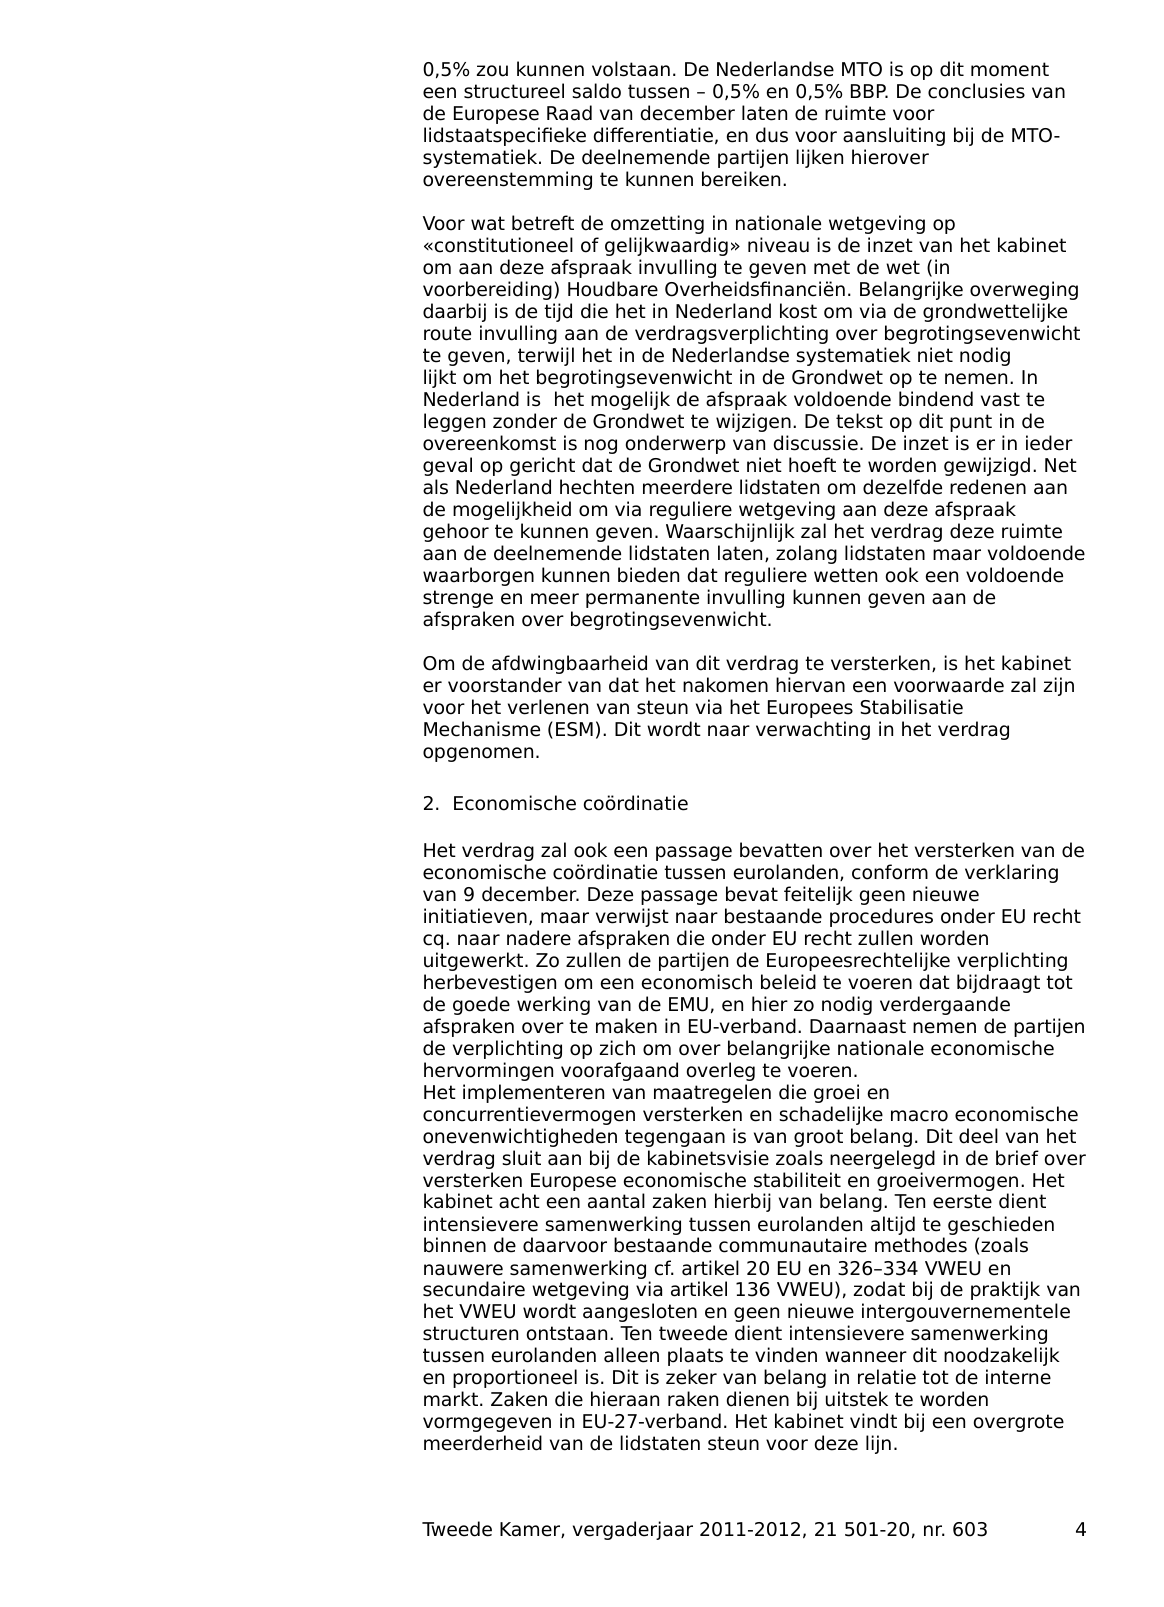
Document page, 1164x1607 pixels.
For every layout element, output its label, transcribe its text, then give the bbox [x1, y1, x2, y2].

text Om de afdwingbaarheid van dit verdrag te versterken, is het kabinet er voorstander van dat het nakomen hiervan een voorwaarde zal zijn voor het verlenen van steun via het Europees Stabilisatie Mechanisme (ESM). Dit wordt naar verwachting in het verdrag opgenomen. [422, 653, 1087, 763]
text Voor wat betreft de omzetting in nationale wetgeving op «constitutioneel of gelijkwaardig» niveau is de inzet van het kabinet om aan deze afspraak invulling te geven met de wet (in voorbereiding) Houdbare Overheidsfinanciën. Belangrijke overweging daarbij is de tijd die het in Nederland kost om via de grondwettelijke route invulling aan de verdragsverplichting over begrotingsevenwicht te geven, terwijl het in de Nederlandse systematiek niet nodig lijkt om het begrotingsevenwicht in de Grondwet op te nemen. In Nederland is het mogelijk de afspraak voldoende bindend vast te leggen zonder de Grondwet te wijzigen. De tekst op dit punt in de overeenkomst is nog onderwerp van discussie. De inzet is er in ieder geval op gericht dat de Grondwet niet hoeft te worden gewijzigd. Net als Nederland hechten meerdere lidstaten om dezelfde redenen aan de mogelijkheid om via reguliere wetgeving aan deze afspraak gehoor te kunnen geven. Waarschijnlijk zal het verdrag deze ruimte aan de deelnemende lidstaten laten, zolang lidstaten maar voldoende waarborgen kunnen bieden dat reguliere wetten ook een voldoende strenge en meer permanente invulling kunnen geven aan de afspraken over begrotingsevenwicht. [422, 213, 1087, 631]
text -0,5% zou kunnen volstaan. De Nederlandse MTO is op dit moment een structureel saldo tussen – 0,5% en 0,5% BBP. De conclusies van de Europese Raad van december laten de ruimte voor lidstaatspecifieke differentiatie, en dus voor aansluiting bij de MTO-systematiek. De deelnemende partijen lijken hierover overeenstemming te kunnen bereiken. [422, 59, 1087, 191]
text Het implementeren van maatregelen die groei en concurrentievermogen versterken en schadelijke macro economische onevenwichtigheden tegengaan is van groot belang. Dit deel van het verdrag sluit aan bij de kabinetsvisie zoals neergelegd in de brief over versterken Europese economische stabiliteit en groeivermogen. Het kabinet acht een aantal zaken hierbij van belang. Ten eerste dient intensievere samenwerking tussen eurolanden altijd te geschieden binnen de daarvoor bestaande communautaire methodes (zoals nauwere samenwerking cf. artikel 20 EU en 326–334 VWEU en secundaire wetgeving via artikel 136 VWEU), zodat bij de praktijk van het VWEU wordt aangesloten en geen nieuwe intergouvernementele structuren ontstaan. Ten tweede dient intensievere samenwerking tussen eurolanden alleen plaats te vinden wanneer dit noodzakelijk en proportioneel is. Dit is zeker van belang in relatie tot de interne markt. Zaken die hieraan raken dienen bij uitstek te worden vormgegeven in EU-27-verband. Het kabinet vindt bij een overgrote meerderheid van de lidstaten steun voor deze lijn. [422, 1082, 1087, 1455]
text Het verdrag zal ook een passage bevatten over het versterken van de economische coördinatie tussen eurolanden, conform de verklaring van 9 december. Deze passage bevat feitelijk geen nieuwe initiatieven, maar verwijst naar bestaande procedures onder EU recht cq. naar nadere afspraken die onder EU recht zullen worden uitgewerkt. Zo zullen de partijen de Europeesrechtelijke verplichting herbevestigen om een economisch beleid te voeren dat bijdraagt tot de goede werking van de EMU, en hier zo nodig verdergaande afspraken over te maken in EU-verband. Daarnaast nemen de partijen de verplichting op zich om over belangrijke nationale economische hervormingen voorafgaand overleg te voeren. [422, 840, 1087, 1082]
subtitle 2. Economische coördinatie [422, 793, 1087, 815]
